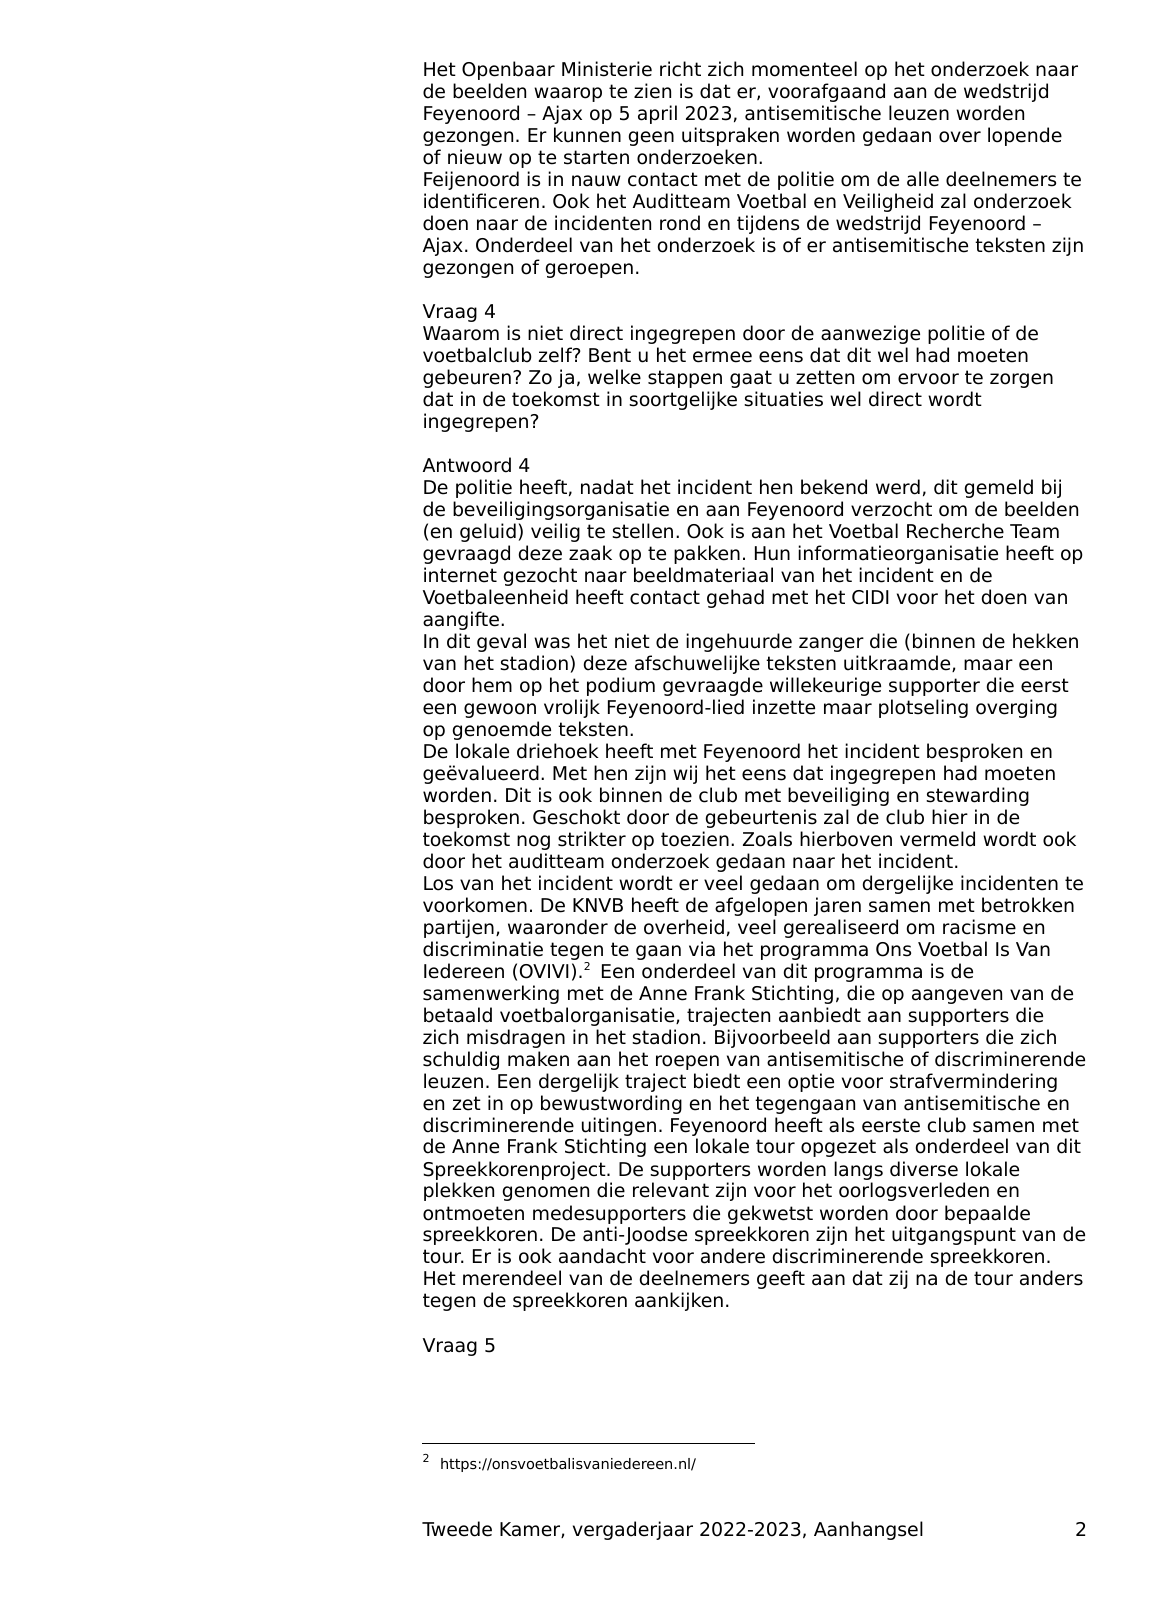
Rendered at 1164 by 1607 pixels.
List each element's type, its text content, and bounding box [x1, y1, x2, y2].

text Antwoord 4 [422, 455, 1087, 477]
text De lokale driehoek heeft met Feyenoord het incident besproken en geëvalueerd. Met hen zijn wij het eens dat ingegrepen had moeten worden. Dit is ook binnen de club met beveiliging en stewarding besproken. Geschokt door de gebeurtenis zal de club hier in de toekomst nog strikter op toezien. Zoals hierboven vermeld wordt ook door het auditteam onderzoek gedaan naar het incident. [422, 741, 1087, 873]
text Vraag 5 [422, 1334, 1087, 1356]
text Vraag 4 [422, 301, 1087, 323]
text Het Openbaar Ministerie richt zich momenteel op het onderzoek naar de beelden waarop te zien is dat er, voorafgaand aan de wedstrijd Feyenoord – Ajax op 5 april 2023, antisemitische leuzen worden gezongen. Er kunnen geen uitspraken worden gedaan over lopende of nieuw op te starten onderzoeken. [422, 59, 1087, 169]
text Los van het incident wordt er veel gedaan om dergelijke incidenten te voorkomen. De KNVB heeft de afgelopen jaren samen met betrokken partijen, waaronder de overheid, veel gerealiseerd om racisme en discriminatie tegen te gaan via het programma Ons Voetbal Is Van Iedereen (OVIVI). Een onderdeel van dit programma is de samenwerking met de Anne Frank Stichting, die op aangeven van de betaald voetbalorganisatie, trajecten aanbiedt aan supporters die zich misdragen in het stadion. Bijvoorbeeld aan supporters die zich schuldig maken aan het roepen van antisemitische of discriminerende leuzen. Een dergelijk traject biedt een optie voor strafvermindering en zet in op bewustwording en het tegengaan van antisemitische en discriminerende uitingen. Feyenoord heeft als eerste club samen met de Anne Frank Stichting een lokale tour opgezet als onderdeel van dit Spreekkorenproject. De supporters worden langs diverse lokale plekken genomen die relevant zijn voor het oorlogsverleden en ontmoeten medesupporters die gekwetst worden door bepaalde spreekkoren. De anti-Joodse spreekkoren zijn het uitgangspunt van de tour. Er is ook aandacht voor andere discriminerende spreekkoren. Het merendeel van de deelnemers geeft aan dat zij na de tour anders tegen de spreekkoren aankijken. [422, 873, 1087, 1312]
text De politie heeft, nadat het incident hen bekend werd, dit gemeld bij de beveiligingsorganisatie en aan Feyenoord verzocht om de beelden (en geluid) veilig te stellen. Ook is aan het Voetbal Recherche Team gevraagd deze zaak op te pakken. Hun informatieorganisatie heeft op internet gezocht naar beeldmateriaal van het incident en de Voetbaleenheid heeft contact gehad met het CIDI voor het doen van aangifte. [422, 477, 1087, 631]
text Feijenoord is in nauw contact met de politie om de alle deelnemers te identificeren. Ook het Auditteam Voetbal en Veiligheid zal onderzoek doen naar de incidenten rond en tijdens de wedstrijd Feyenoord – Ajax. Onderdeel van het onderzoek is of er antisemitische teksten zijn gezongen of geroepen. [422, 169, 1087, 279]
text https://onsvoetbalisvaniedereen.nl/ [422, 1452, 1087, 1474]
text Waarom is niet direct ingegrepen door de aanwezige politie of de voetbalclub zelf? Bent u het ermee eens dat dit wel had moeten gebeuren? Zo ja, welke stappen gaat u zetten om ervoor te zorgen dat in de toekomst in soortgelijke situaties wel direct wordt ingegrepen? [422, 323, 1087, 433]
text In dit geval was het niet de ingehuurde zanger die (binnen de hekken van het stadion) deze afschuwelijke teksten uitkraamde, maar een door hem op het podium gevraagde willekeurige supporter die eerst een gewoon vrolijk Feyenoord-lied inzette maar plotseling overging op genoemde teksten. [422, 631, 1087, 741]
